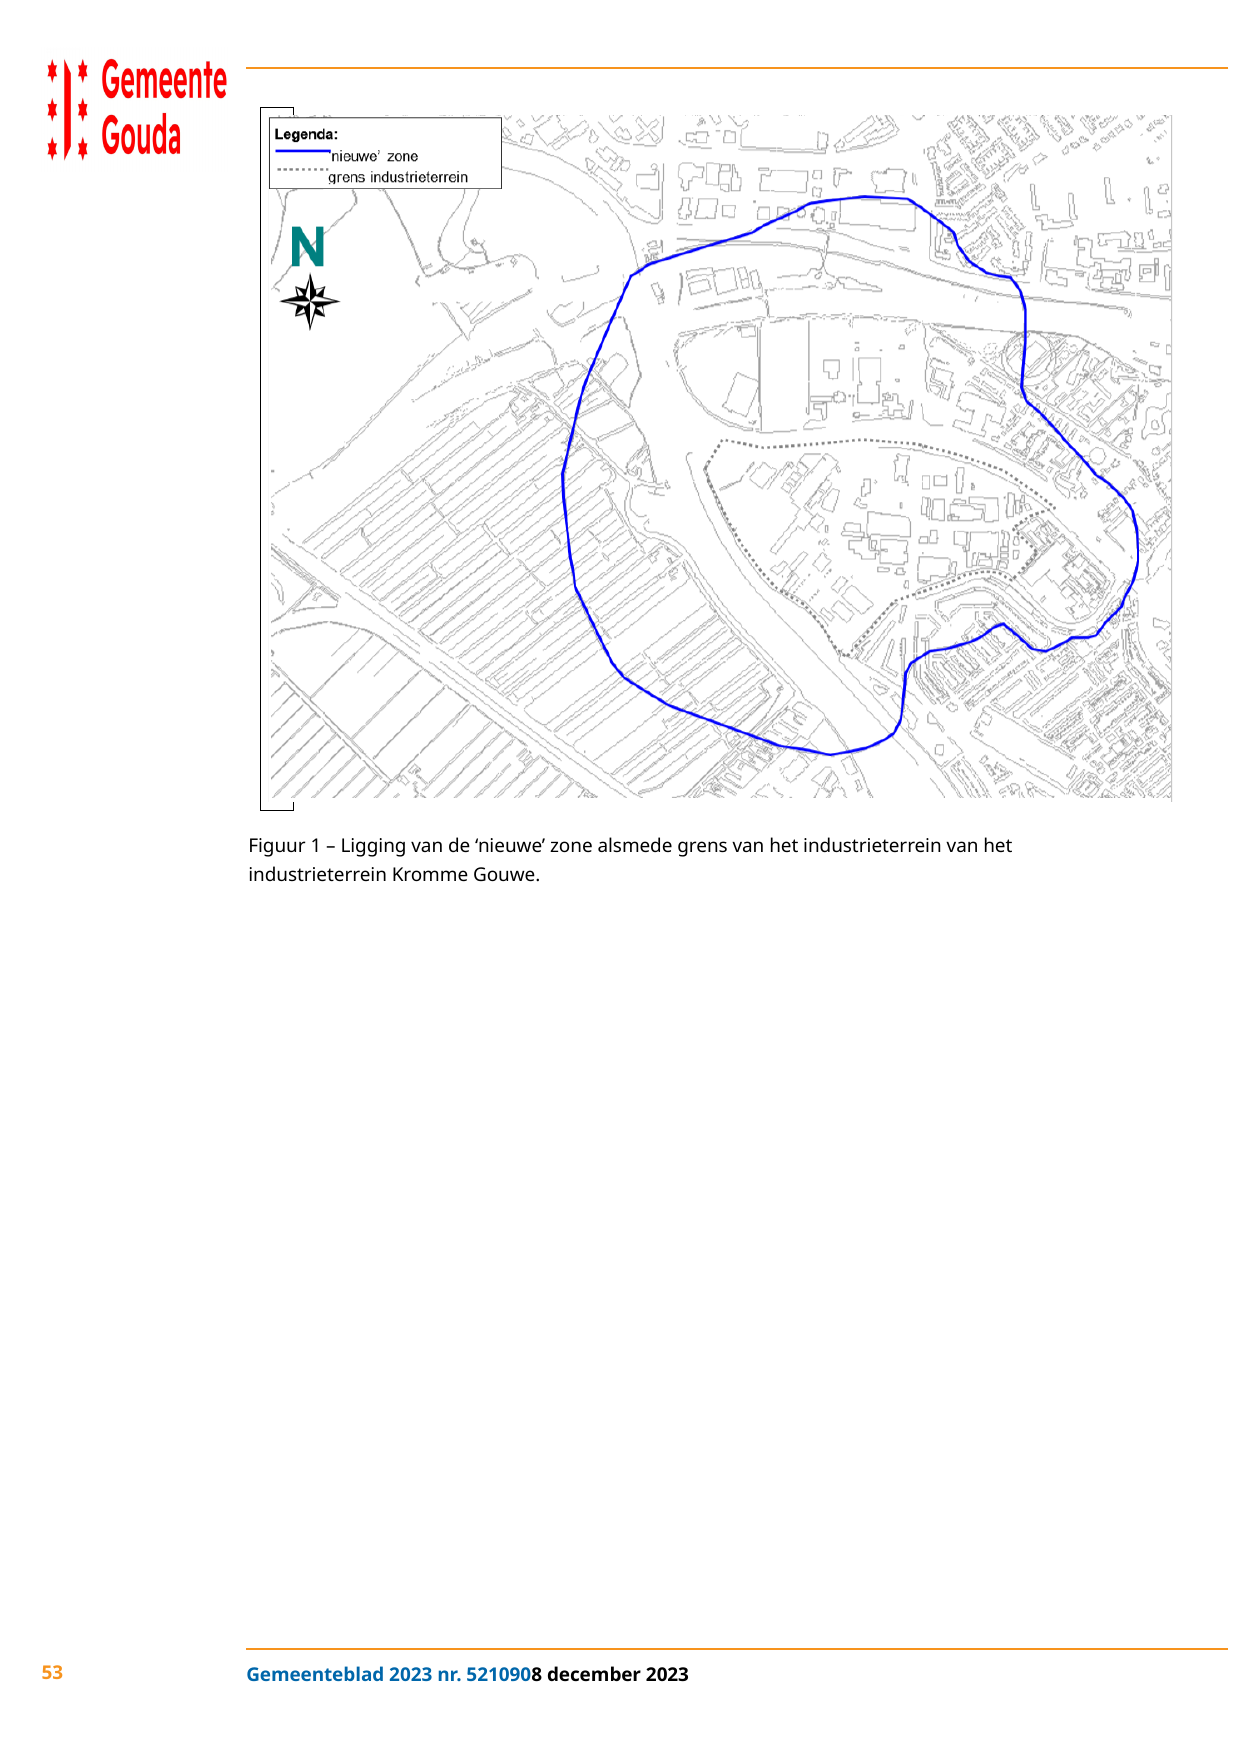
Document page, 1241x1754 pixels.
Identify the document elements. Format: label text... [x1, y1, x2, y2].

picture [268, 115, 1173, 802]
picture [41, 47, 231, 172]
text Figuur 1 – Ligging van de ‘nieuwe’ zone alsmede grens van het industrieterrein van het industrieterrein Kromme Gouwe. [248, 832, 1152, 887]
